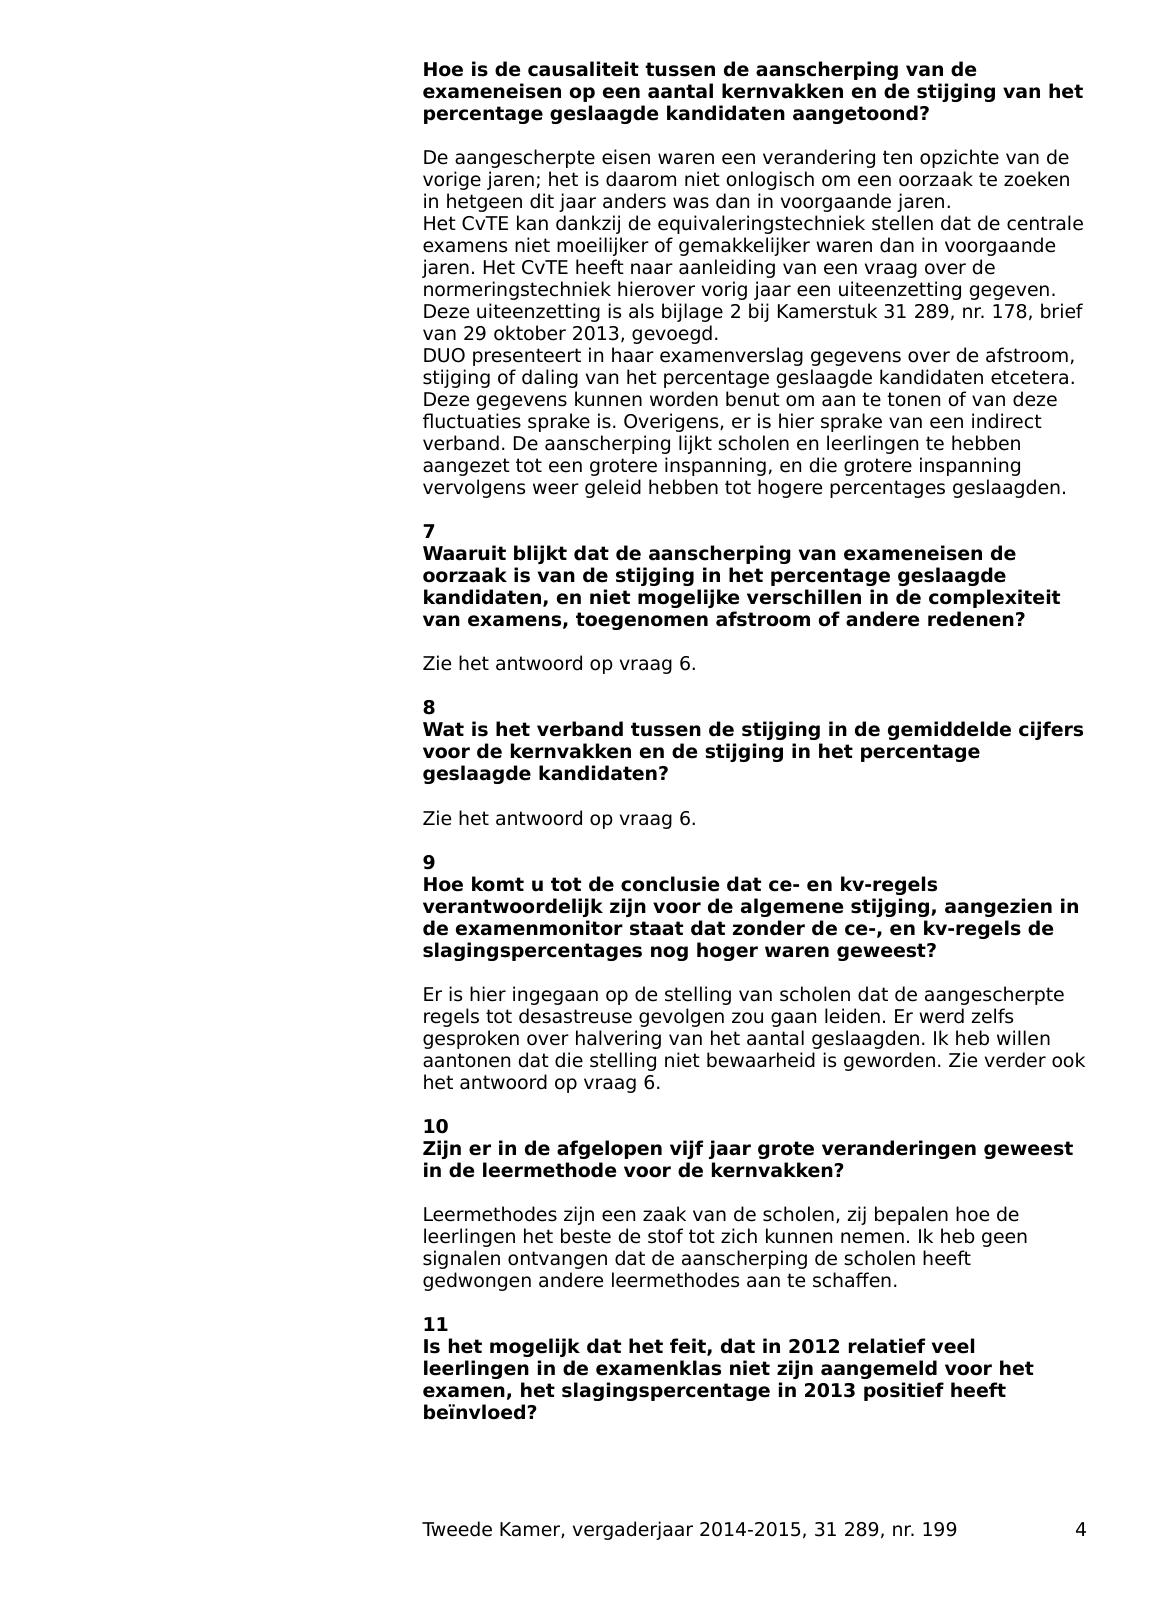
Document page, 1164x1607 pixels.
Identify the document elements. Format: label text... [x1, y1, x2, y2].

text De aangescherpte eisen waren een verandering ten opzichte van de vorige jaren; het is daarom niet onlogisch om een oorzaak te zoeken in hetgeen dit jaar anders was dan in voorgaande jaren. [422, 147, 1087, 213]
text 10 [422, 1116, 1087, 1138]
text Zie het antwoord op vraag 6. [422, 807, 1087, 829]
text 9 [422, 852, 1087, 873]
text Waaruit blijkt dat de aanscherping van exameneisen de oorzaak is van de stijging in het percentage geslaagde kandidaten, en niet mogelijke verschillen in de complexiteit van examens, toegenomen afstroom of andere redenen? [422, 543, 1087, 631]
text Er is hier ingegaan op de stelling van scholen dat de aangescherpte regels tot desastreuse gevolgen zou gaan leiden. Er werd zelfs gesproken over halvering van het aantal geslaagden. Ik heb willen aantonen dat die stelling niet bewaarheid is geworden. Zie verder ook het antwoord op vraag 6. [422, 984, 1087, 1093]
text Zie het antwoord op vraag 6. [422, 653, 1087, 675]
text DUO presenteert in haar examenverslag gegevens over de afstroom, stijging of daling van het percentage geslaagde kandidaten etcetera. Deze gegevens kunnen worden benut om aan te tonen of van deze fluctuaties sprake is. Overigens, er is hier sprake van een indirect verband. De aanscherping lijkt scholen en leerlingen te hebben aangezet tot een grotere inspanning, en die grotere inspanning vervolgens weer geleid hebben tot hogere percentages geslaagden. [422, 345, 1087, 499]
text Het CvTE kan dankzij de equivaleringstechniek stellen dat de centrale examens niet moeilijker of gemakkelijker waren dan in voorgaande jaren. Het CvTE heeft naar aanleiding van een vraag over de normeringstechniek hierover vorig jaar een uiteenzetting gegeven. Deze uiteenzetting is als bijlage 2 bij Kamerstuk 31 289, nr. 178, brief van 29 oktober 2013, gevoegd. [422, 213, 1087, 345]
text Is het mogelijk dat het feit, dat in 2012 relatief veel leerlingen in de examenklas niet zijn aangemeld voor het examen, het slagingspercentage in 2013 positief heeft beïnvloed? [422, 1336, 1087, 1424]
text Hoe is de causaliteit tussen de aanscherping van de exameneisen op een aantal kernvakken en de stijging van het percentage geslaagde kandidaten aangetoond? [422, 59, 1087, 125]
text Wat is het verband tussen de stijging in de gemiddelde cijfers voor de kernvakken en de stijging in het percentage geslaagde kandidaten? [422, 719, 1087, 785]
text Leermethodes zijn een zaak van de scholen, zij bepalen hoe de leerlingen het beste de stof tot zich kunnen nemen. Ik heb geen signalen ontvangen dat de aanscherping de scholen heeft gedwongen andere leermethodes aan te schaffen. [422, 1204, 1087, 1292]
text Zijn er in de afgelopen vijf jaar grote veranderingen geweest in de leermethode voor de kernvakken? [422, 1138, 1087, 1182]
text 11 [422, 1314, 1087, 1336]
text 7 [422, 521, 1087, 543]
text 8 [422, 697, 1087, 719]
text Hoe komt u tot de conclusie dat ce- en kv-regels verantwoordelijk zijn voor de algemene stijging, aangezien in de examenmonitor staat dat zonder de ce-, en kv-regels de slagingspercentages nog hoger waren geweest? [422, 873, 1087, 961]
